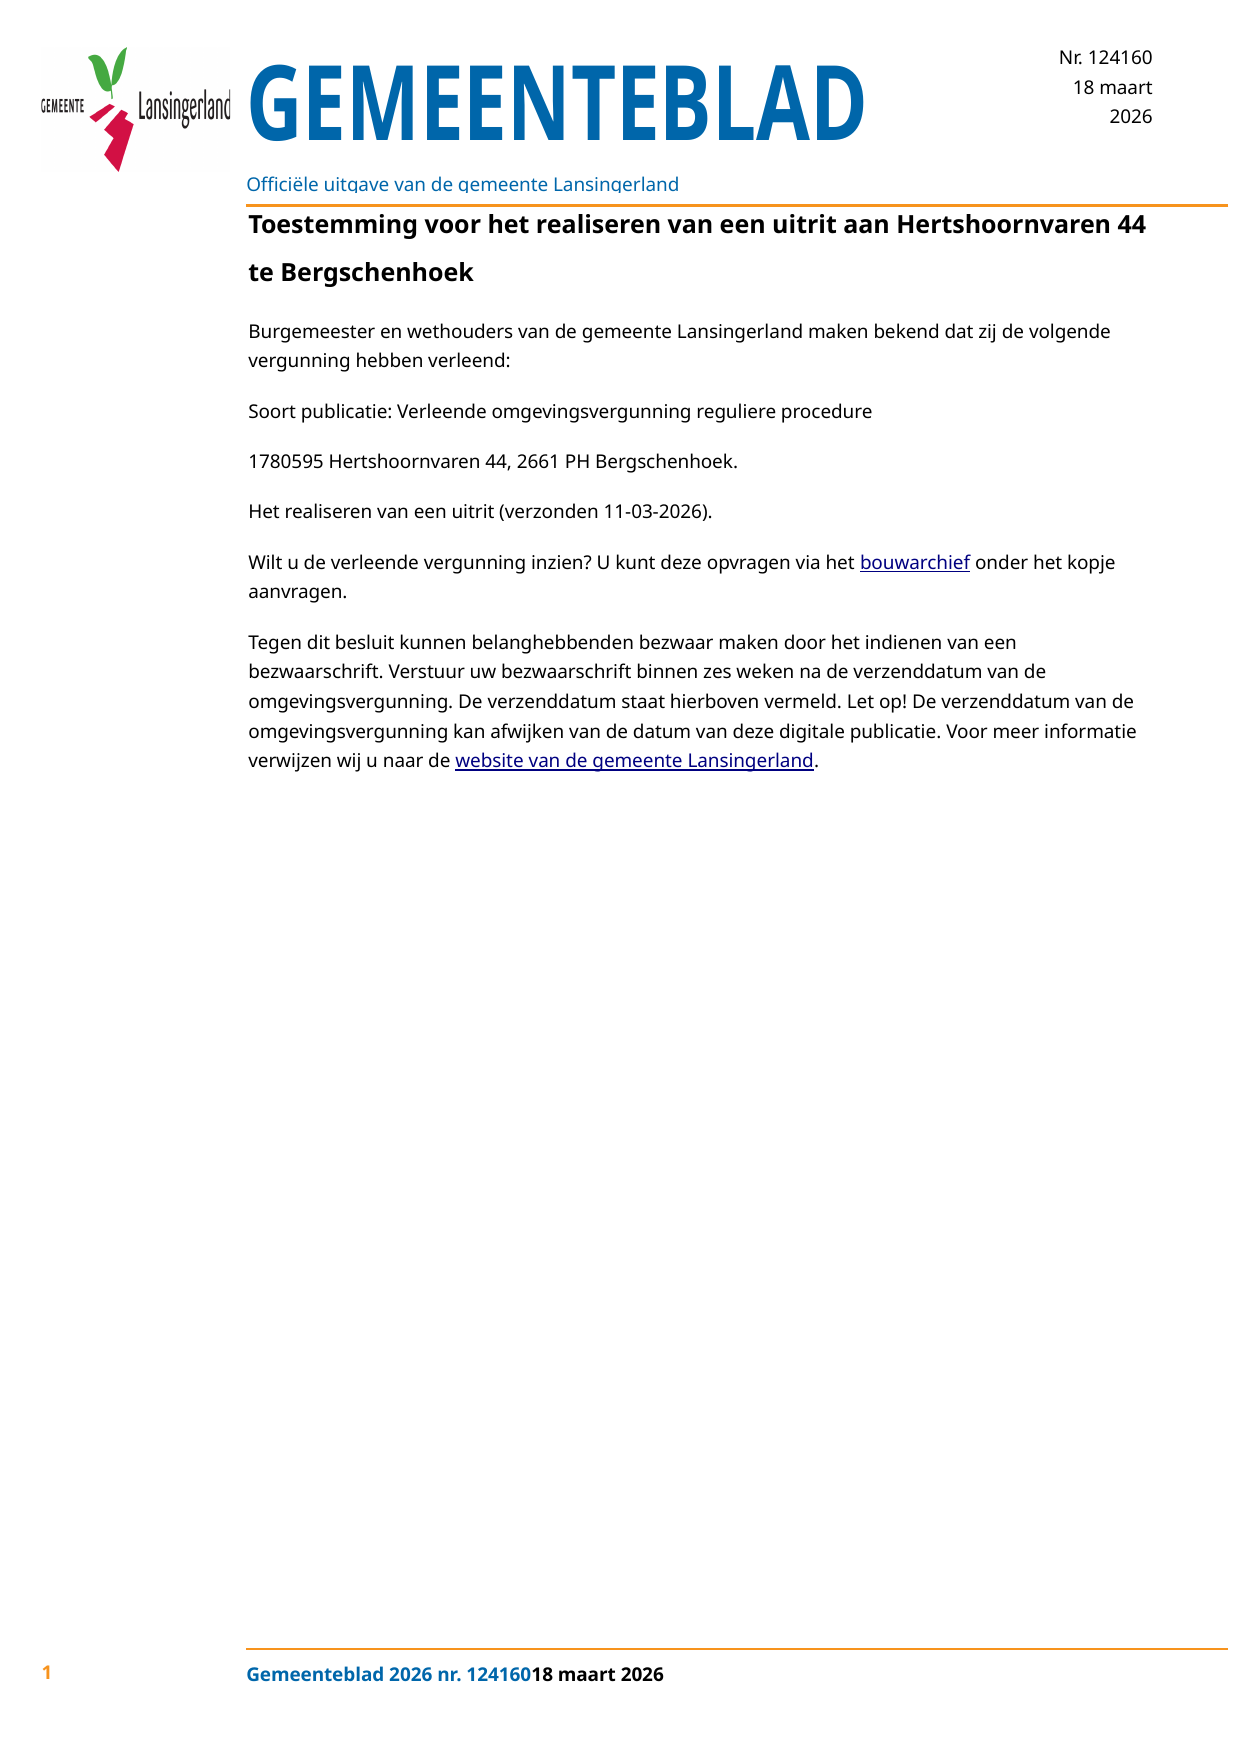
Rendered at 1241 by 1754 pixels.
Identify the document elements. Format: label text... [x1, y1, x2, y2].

text Het realiseren van een uitrit (verzonden 11-03-2026). [248, 499, 1152, 524]
text Tegen dit besluit kunnen belanghebbenden bezwaar maken door het indienen van een bezwaarschrift. Verstuur uw bezwaarschrift binnen zes weken na de verzenddatum van de omgevingsvergunning. De verzenddatum staat hierboven vermeld. Let op! De verzenddatum van de omgevingsvergunning kan afwijken van de datum van deze digitale publicatie. Voor meer informatie verwijzen wij u naar de website van de gemeente Lansingerland. [248, 629, 1152, 773]
text Wilt u de verleende vergunning inzien? U kunt deze opvragen via het bouwarchief onder het kopje aanvragen. [248, 549, 1152, 604]
text Soort publicatie: Verleende omgevingsvergunning reguliere procedure [248, 398, 1152, 424]
text 1780595 Hertshoornvaren 44, 2661 PH Bergschenhoek. [248, 448, 1152, 474]
text Burgemeester en wethouders van de gemeente Lansingerland maken bekend dat zij de volgende vergunning hebben verleend: [248, 318, 1152, 373]
picture [41, 47, 231, 172]
text Toestemming voor het realiseren van een uitrit aan Hertshoornvaren 44 te Bergschenhoek [248, 207, 1152, 288]
